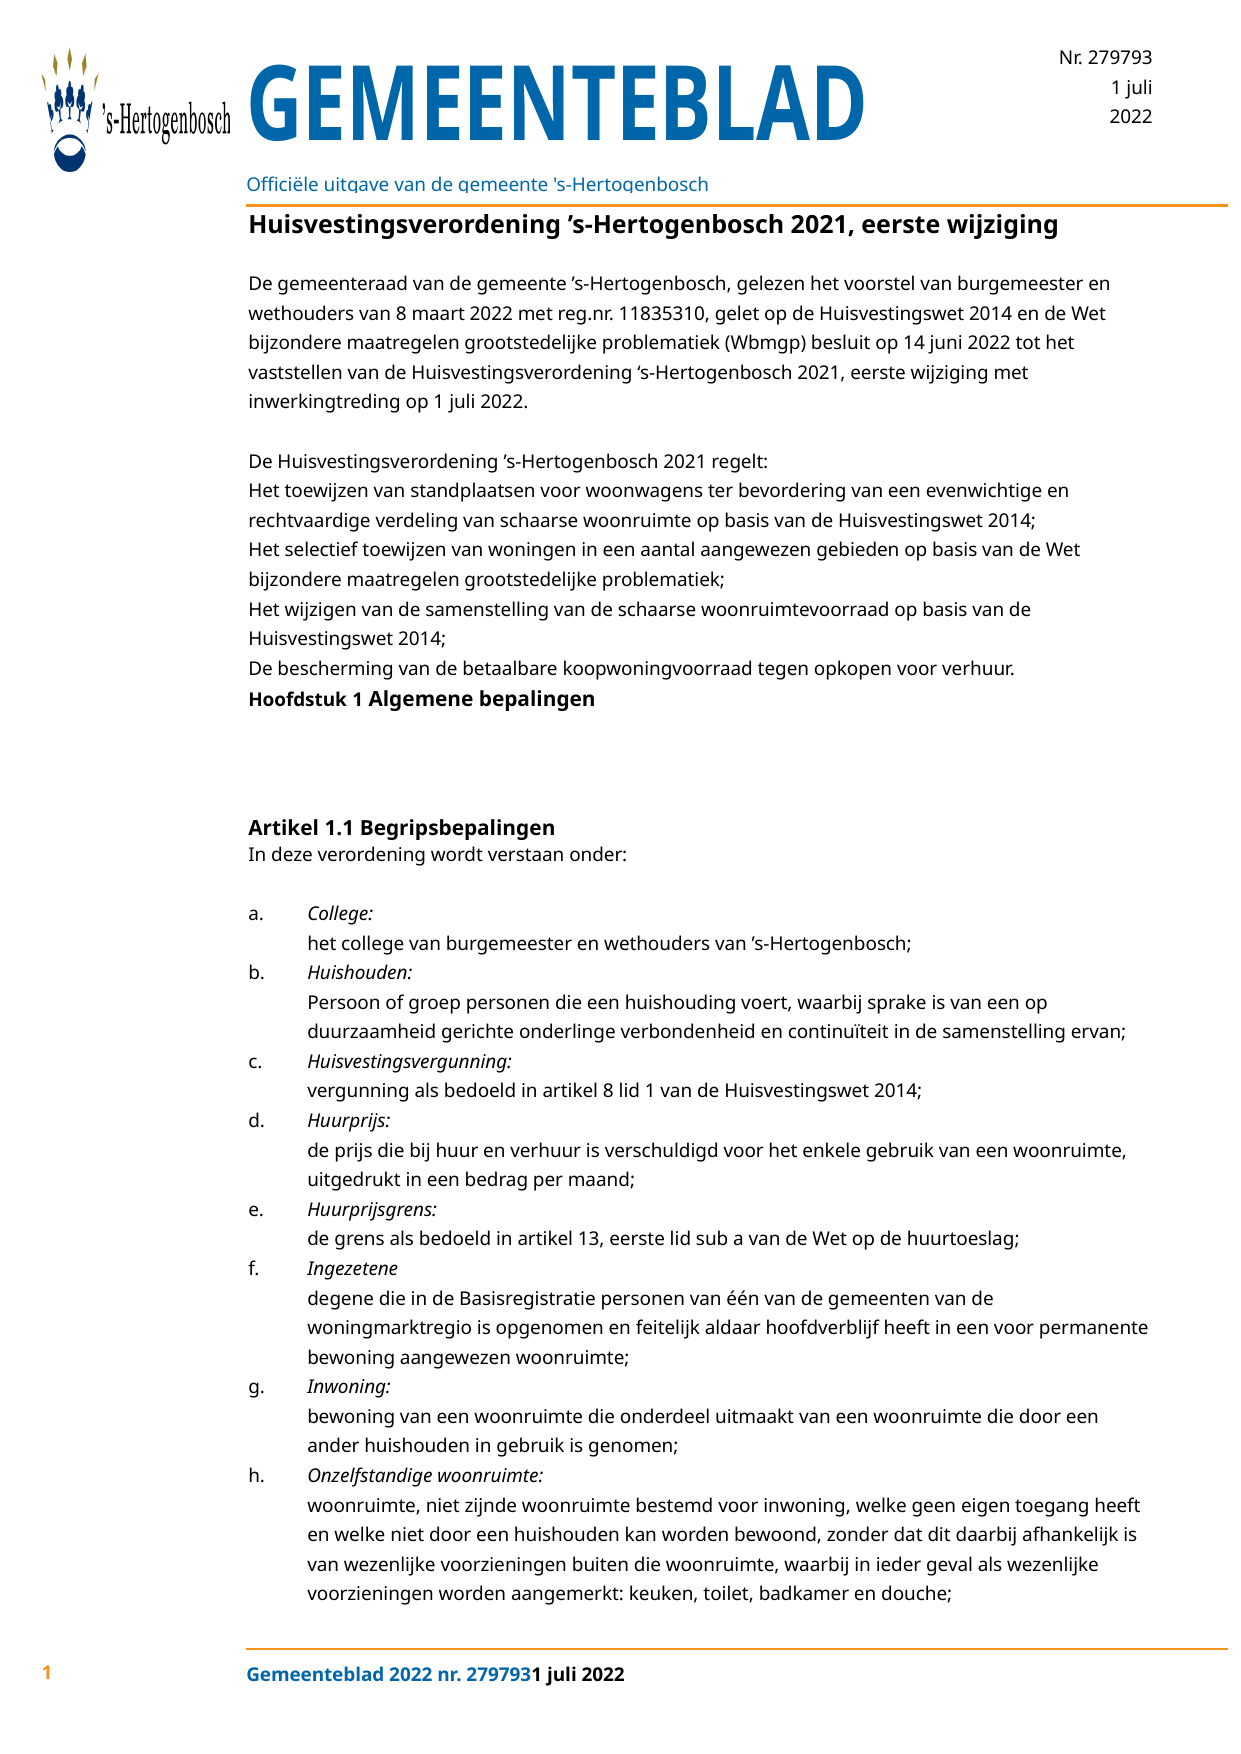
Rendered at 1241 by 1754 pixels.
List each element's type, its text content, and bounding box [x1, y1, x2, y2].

list vergunning als bedoeld in artikel 8 lid 1 van de Huisvestingswet 2014; [248, 1078, 1152, 1103]
list Persoon of groep personen die een huishouding voert, waarbij sprake is van een op duurzaamheid gerichte onderlinge verbondenheid en continuïteit in de samenstelling ervan; [248, 989, 1152, 1044]
text Het selectief toewijzen van woningen in een aantal aangewezen gebieden op basis van de Wet bijzondere maatregelen grootstedelijke problematiek; [248, 537, 1152, 592]
list de prijs die bij huur en verhuur is verschuldigd voor het enkele gebruik van een woonruimte, uitgedrukt in een bedrag per maand; [248, 1137, 1152, 1192]
list woonruimte, niet zijnde woonruimte bestemd voor inwoning, welke geen eigen toegang heeft en welke niet door een huishouden kan worden bewoond, zonder dat dit daarbij afhankelijk is van wezenlijke voorzieningen buiten die woonruimte, waarbij in ieder geval als wezenlijke voorzieningen worden aangemerkt: keuken, toilet, badkamer en douche; [248, 1492, 1152, 1606]
list Onzelfstandige woonruimte: [248, 1462, 1152, 1488]
list College: [248, 900, 1152, 926]
list Huurprijsgrens: [248, 1196, 1152, 1222]
list Huisvestingsvergunning: [248, 1048, 1152, 1074]
list de grens als bedoeld in artikel 13, eerste lid sub a van de Wet op de huurtoeslag; [248, 1226, 1152, 1251]
text Artikel 1.1 Begripsbepalingen [248, 813, 1152, 841]
text Hoofdstuk 1 Algemene bepalingen [248, 684, 1152, 713]
list degene die in de Basisregistratie personen van één van de gemeenten van de woningmarktregio is opgenomen en feitelijk aldaar hoofdverblijf heeft in een voor permanente bewoning aangewezen woonruimte; [248, 1285, 1152, 1370]
picture [41, 47, 231, 172]
text Huisvestingsverordening ’s-Hertogenbosch 2021, eerste wijziging [248, 207, 1152, 241]
text De bescherming van de betaalbare koopwoningvoorraad tegen opkopen voor verhuur. [248, 655, 1152, 681]
list Inwoning: [248, 1373, 1152, 1399]
text De gemeenteraad van de gemeente ’s-Hertogenbosch, gelezen het voorstel van burgemeester en wethouders van 8 maart 2022 met reg.nr. 11835310, gelet op de Huisvestingswet 2014 en de Wet bijzondere maatregelen grootstedelijke problematiek (Wbmgp) besluit op 14 juni 2022 tot het vaststellen van de Huisvestingsverordening ‘s-Hertogenbosch 2021, eerste wijziging met inwerkingtreding op 1 juli 2022. [248, 270, 1152, 414]
list het college van burgemeester en wethouders van ’s-Hertogenbosch; [248, 930, 1152, 956]
text In deze verordening wordt verstaan onder: [248, 841, 1152, 867]
list bewoning van een woonruimte die onderdeel uitmaakt van een woonruimte die door een ander huishouden in gebruik is genomen; [248, 1403, 1152, 1458]
list Ingezetene [248, 1255, 1152, 1281]
text De Huisvestingsverordening ’s-Hertogenbosch 2021 regelt: [248, 448, 1152, 473]
text Het wijzigen van de samenstelling van de schaarse woonruimtevoorraad op basis van de Huisvestingswet 2014; [248, 596, 1152, 651]
text Het toewijzen van standplaatsen voor woonwagens ter bevordering van een evenwichtige en rechtvaardige verdeling van schaarse woonruimte op basis van de Huisvestingswet 2014; [248, 477, 1152, 533]
list Huurprijs: [248, 1107, 1152, 1133]
list Huishouden: [248, 959, 1152, 985]
